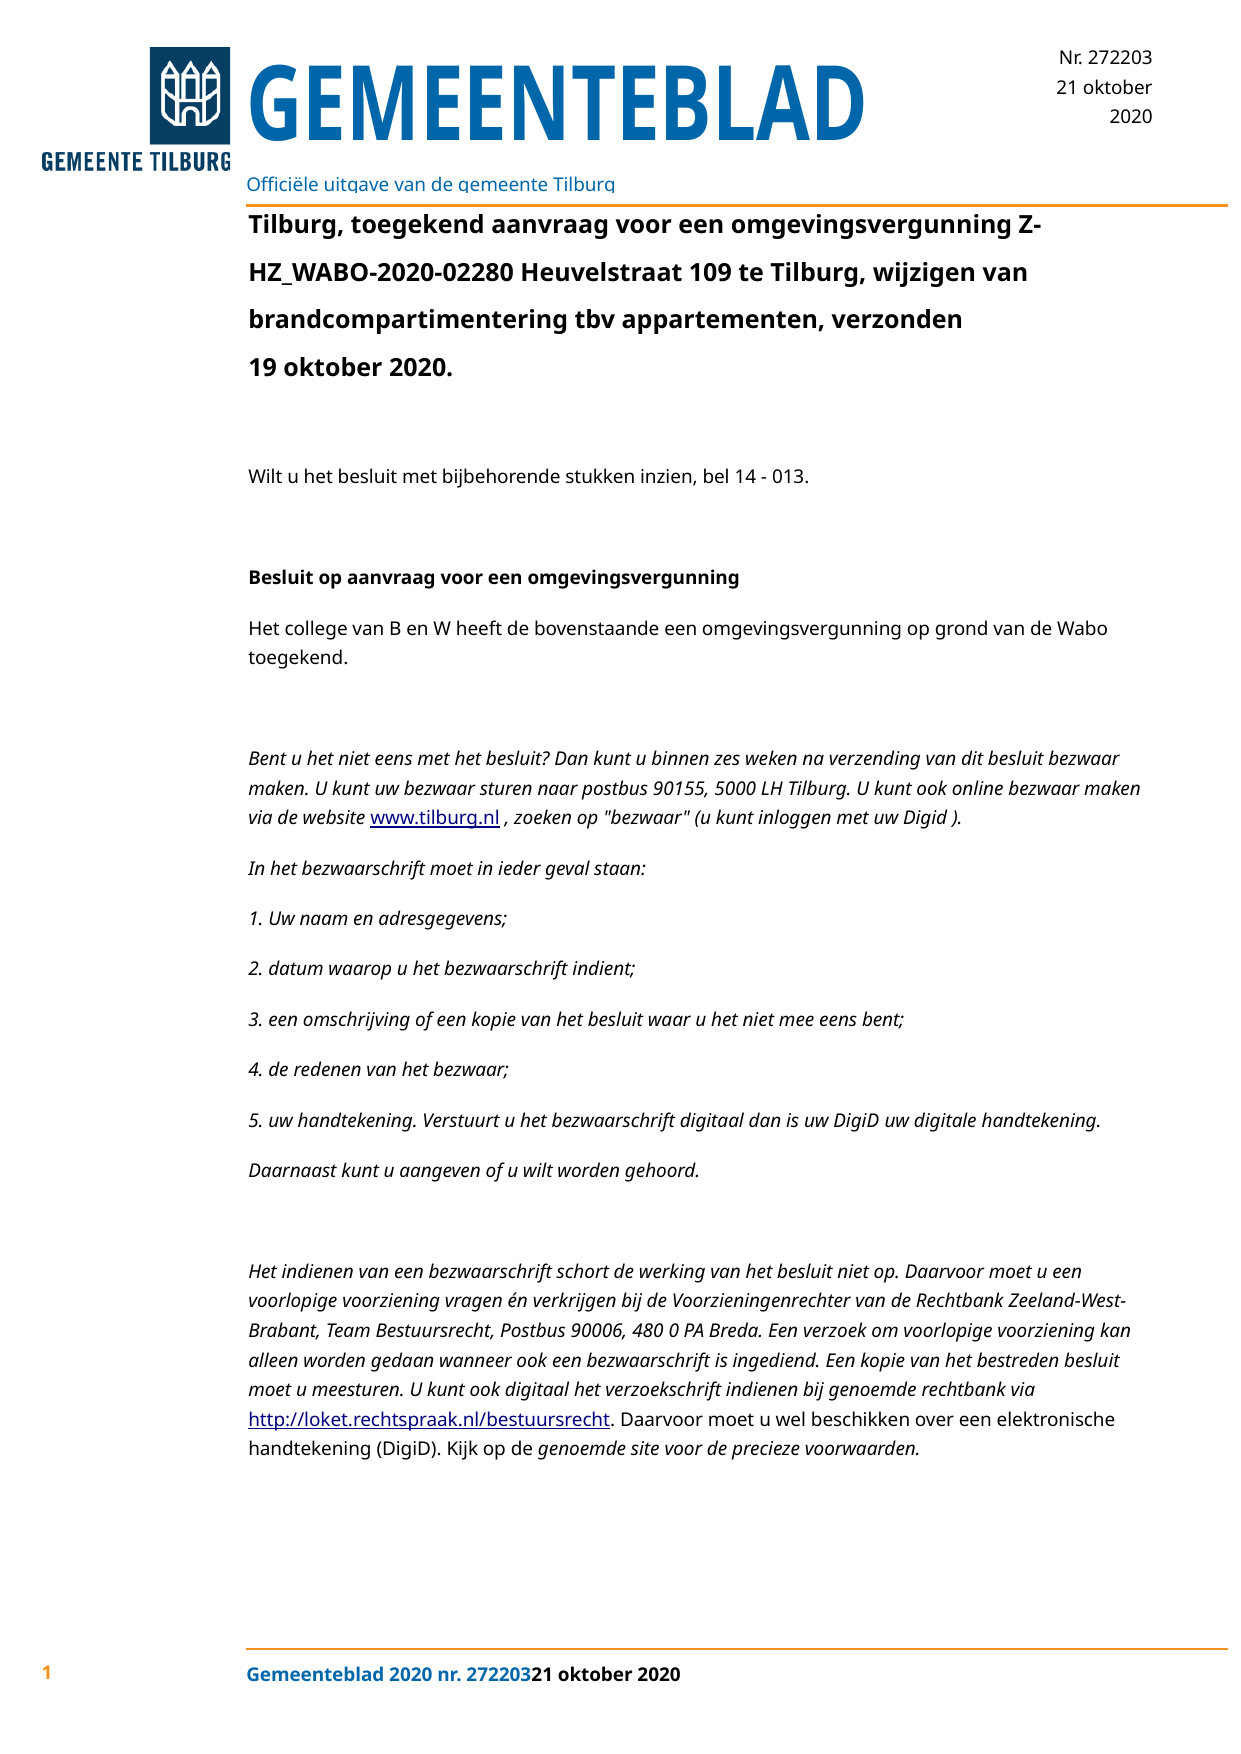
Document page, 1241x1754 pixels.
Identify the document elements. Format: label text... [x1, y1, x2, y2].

text 1. Uw naam en adresgegevens; [248, 905, 1152, 931]
text Het indienen van een bezwaarschrift schort de werking van het besluit niet op. Daarvoor moet u een voorlopige voorziening vragen én verkrijgen bij de Voorzieningenrechter van de Rechtbank Zeeland-West-Brabant, Team Bestuursrecht, Postbus 90006, 480 0 PA Breda. Een verzoek om voorlopige voorziening kan alleen worden gedaan wanneer ook een bezwaarschrift is ingediend. Een kopie van het bestreden besluit moet u meesturen. U kunt ook digitaal het verzoekschrift indienen bij genoemde rechtbank via http://loket.rechtspraak.nl/bestuursrecht. Daarvoor moet u wel beschikken over een elektronische handtekening (DigiD). Kijk op de genoemde site voor de precieze voorwaarden. [248, 1258, 1152, 1461]
text Besluit op aanvraag voor een omgevingsvergunning [248, 564, 1152, 590]
text 3. een omschrijving of een kopie van het besluit waar u het niet mee eens bent; [248, 1006, 1152, 1032]
picture [41, 47, 231, 172]
text In het bezwaarschrift moet in ieder geval staan: [248, 855, 1152, 881]
text Het college van B en W heeft de bovenstaande een omgevingsvergunning op grond van de Wabo toegekend. [248, 615, 1152, 670]
text Tilburg, toegekend aanvraag voor een omgevingsvergunning Z-HZ_WABO-2020-02280 Heuvelstraat 109 te Tilburg, wijzigen van brandcompartimentering tbv appartementen, verzonden 19 oktober 2020. [248, 207, 1152, 384]
text Wilt u het besluit met bijbehorende stukken inzien, bel 14 - 013. [248, 463, 1152, 489]
text Daarnaast kunt u aangeven of u wilt worden gehoord. [248, 1157, 1152, 1183]
text 5. uw handtekening. Verstuurt u het bezwaarschrift digitaal dan is uw DigiD uw digitale handtekening. [248, 1107, 1152, 1133]
text Bent u het niet eens met het besluit? Dan kunt u binnen zes weken na verzending van dit besluit bezwaar maken. U kunt uw bezwaar sturen naar postbus 90155, 5000 LH Tilburg. U kunt ook online bezwaar maken via de website www.tilburg.nl , zoeken op "bezwaar" (u kunt inloggen met uw Digid ). [248, 745, 1152, 830]
text 4. de redenen van het bezwaar; [248, 1056, 1152, 1082]
text 2. datum waarop u het bezwaarschrift indient; [248, 956, 1152, 981]
